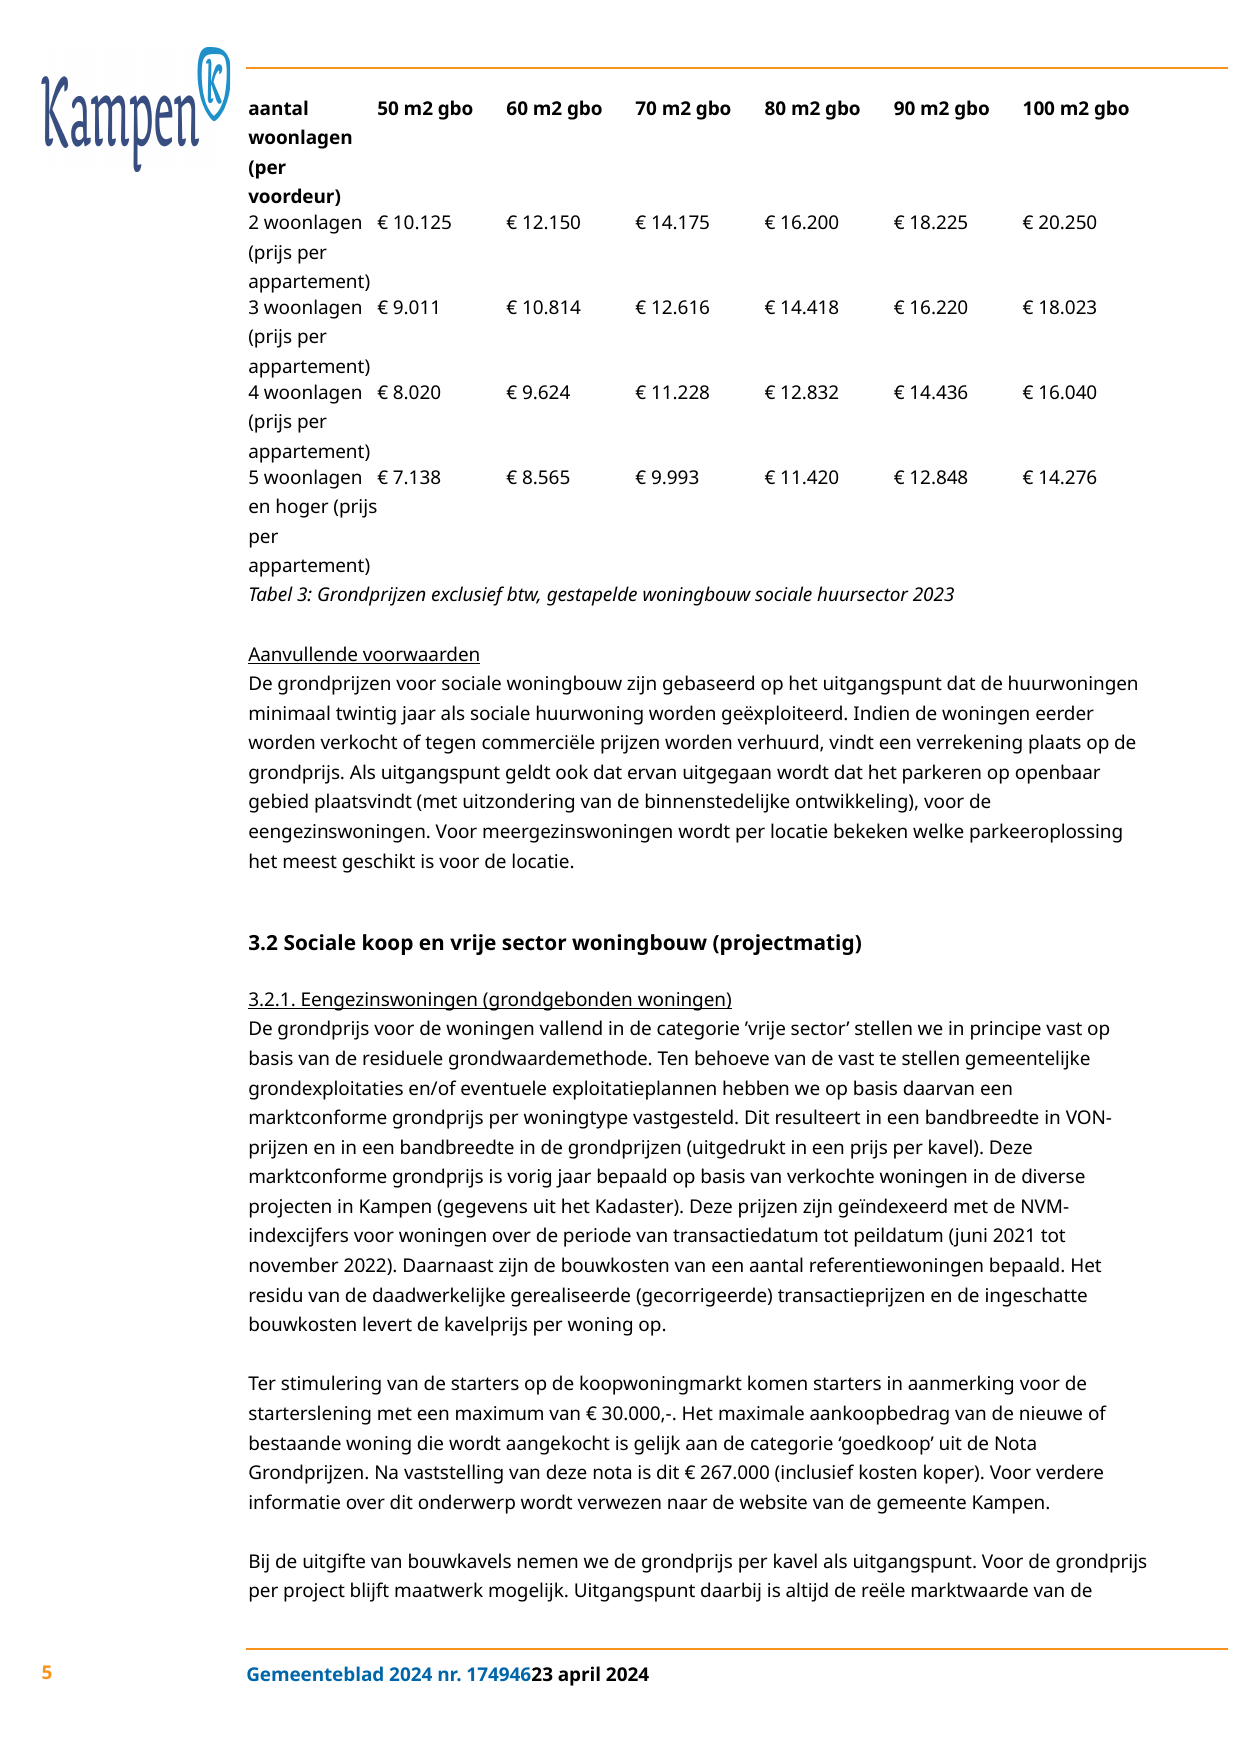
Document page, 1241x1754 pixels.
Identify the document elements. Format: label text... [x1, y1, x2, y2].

table_cell € 12.832 [764, 379, 893, 464]
picture [41, 47, 231, 172]
text Tabel 3: Grondprijzen exclusief btw, gestapelde woningbouw sociale huursector 2023 [248, 582, 1152, 607]
table_cell € 10.814 [506, 294, 635, 379]
table_cell 100 m2 gbo [1023, 95, 1152, 209]
table_cell € 12.616 [635, 294, 764, 379]
table_cell aantal woonlagen (per voordeur) [248, 95, 377, 209]
text De grondprijzen voor sociale woningbouw zijn gebaseerd op het uitgangspunt dat de huurwoningen minimaal twintig jaar als sociale huurwoning worden geëxploiteerd. Indien de woningen eerder worden verkocht of tegen commerciële prijzen worden verhuurd, vindt een verrekening plaats op de grondprijs. Als uitgangspunt geldt ook dat ervan uitgegaan wordt dat het parkeren op openbaar gebied plaatsvindt (met uitzondering van de binnenstedelijke ontwikkeling), voor de eengezinswoningen. Voor meergezinswoningen wordt per locatie bekeken welke parkeeroplossing het meest geschikt is voor de locatie. [248, 670, 1152, 874]
table_cell € 12.150 [506, 209, 635, 294]
text Ter stimulering van de starters op de koopwoningmarkt komen starters in aanmerking voor de starterslening met een maximum van € 30.000,-. Het maximale aankoopbedrag van de nieuwe of bestaande woning die wordt aangekocht is gelijk aan de categorie ‘goedkoop’ uit de Nota Grondprijzen. Na vaststelling van deze nota is dit € 267.000 (inclusief kosten koper). Voor verdere informatie over dit onderwerp wordt verwezen naar de website van de gemeente Kampen. [248, 1371, 1152, 1514]
table_cell € 12.848 [894, 464, 1022, 578]
table_cell 90 m2 gbo [894, 95, 1022, 209]
table_cell € 20.250 [1023, 209, 1152, 294]
table_cell € 8.020 [377, 379, 506, 464]
table_cell 80 m2 gbo [764, 95, 893, 209]
table_cell 50 m2 gbo [377, 95, 506, 209]
text De grondprijs voor de woningen vallend in de categorie ’vrije sector’ stellen we in principe vast op basis van de residuele grondwaardemethode. Ten behoeve van de vast te stellen gemeentelijke grondexploitaties en/of eventuele exploitatieplannen hebben we op basis daarvan een marktconforme grondprijs per woningtype vastgesteld. Dit resulteert in een bandbreedte in VON-prijzen en in een bandbreedte in de grondprijzen (uitgedrukt in een prijs per kavel). Deze marktconforme grondprijs is vorig jaar bepaald op basis van verkochte woningen in de diverse projecten in Kampen (gegevens uit het Kadaster). Deze prijzen zijn geïndexeerd met de NVM-indexcijfers voor woningen over de periode van transactiedatum tot peildatum (juni 2021 tot november 2022). Daarnaast zijn de bouwkosten van een aantal referentiewoningen bepaald. Het residu van de daadwerkelijke gerealiseerde (gecorrigeerde) transactieprijzen en de ingeschatte bouwkosten levert de kavelprijs per woning op. [248, 1016, 1152, 1337]
table_cell € 10.125 [377, 209, 506, 294]
table_cell € 14.175 [635, 209, 764, 294]
text 3.2 Sociale koop en vrije sector woningbouw (projectmatig) [248, 928, 1152, 956]
table_cell € 7.138 [377, 464, 506, 578]
table_cell € 9.011 [377, 294, 506, 379]
table_cell 70 m2 gbo [635, 95, 764, 209]
text Aanvullende voorwaarden [248, 641, 1152, 667]
table_cell € 16.040 [1023, 379, 1152, 464]
table_cell 4 woonlagen (prijs per appartement) [248, 379, 377, 464]
table_cell € 9.624 [506, 379, 635, 464]
table_cell € 18.225 [894, 209, 1022, 294]
table_cell 60 m2 gbo [506, 95, 635, 209]
table_cell € 16.200 [764, 209, 893, 294]
table_cell € 11.228 [635, 379, 764, 464]
table_cell € 11.420 [764, 464, 893, 578]
table_cell 3 woonlagen (prijs per appartement) [248, 294, 377, 379]
text Bij de uitgifte van bouwkavels nemen we de grondprijs per kavel als uitgangspunt. Voor de grondprijs per project blijft maatwerk mogelijk. Uitgangspunt daarbij is altijd de reële marktwaarde van de [248, 1548, 1152, 1603]
table_cell € 14.418 [764, 294, 893, 379]
table_cell € 14.436 [894, 379, 1022, 464]
table_cell € 16.220 [894, 294, 1022, 379]
table_cell 5 woonlagen en hoger (prijs per appartement) [248, 464, 377, 578]
table_cell € 9.993 [635, 464, 764, 578]
table_cell € 8.565 [506, 464, 635, 578]
table_cell € 18.023 [1023, 294, 1152, 379]
text 3.2.1. Eengezinswoningen (grondgebonden woningen) [248, 986, 1152, 1012]
table_cell 2 woonlagen (prijs per appartement) [248, 209, 377, 294]
table_cell € 14.276 [1023, 464, 1152, 578]
